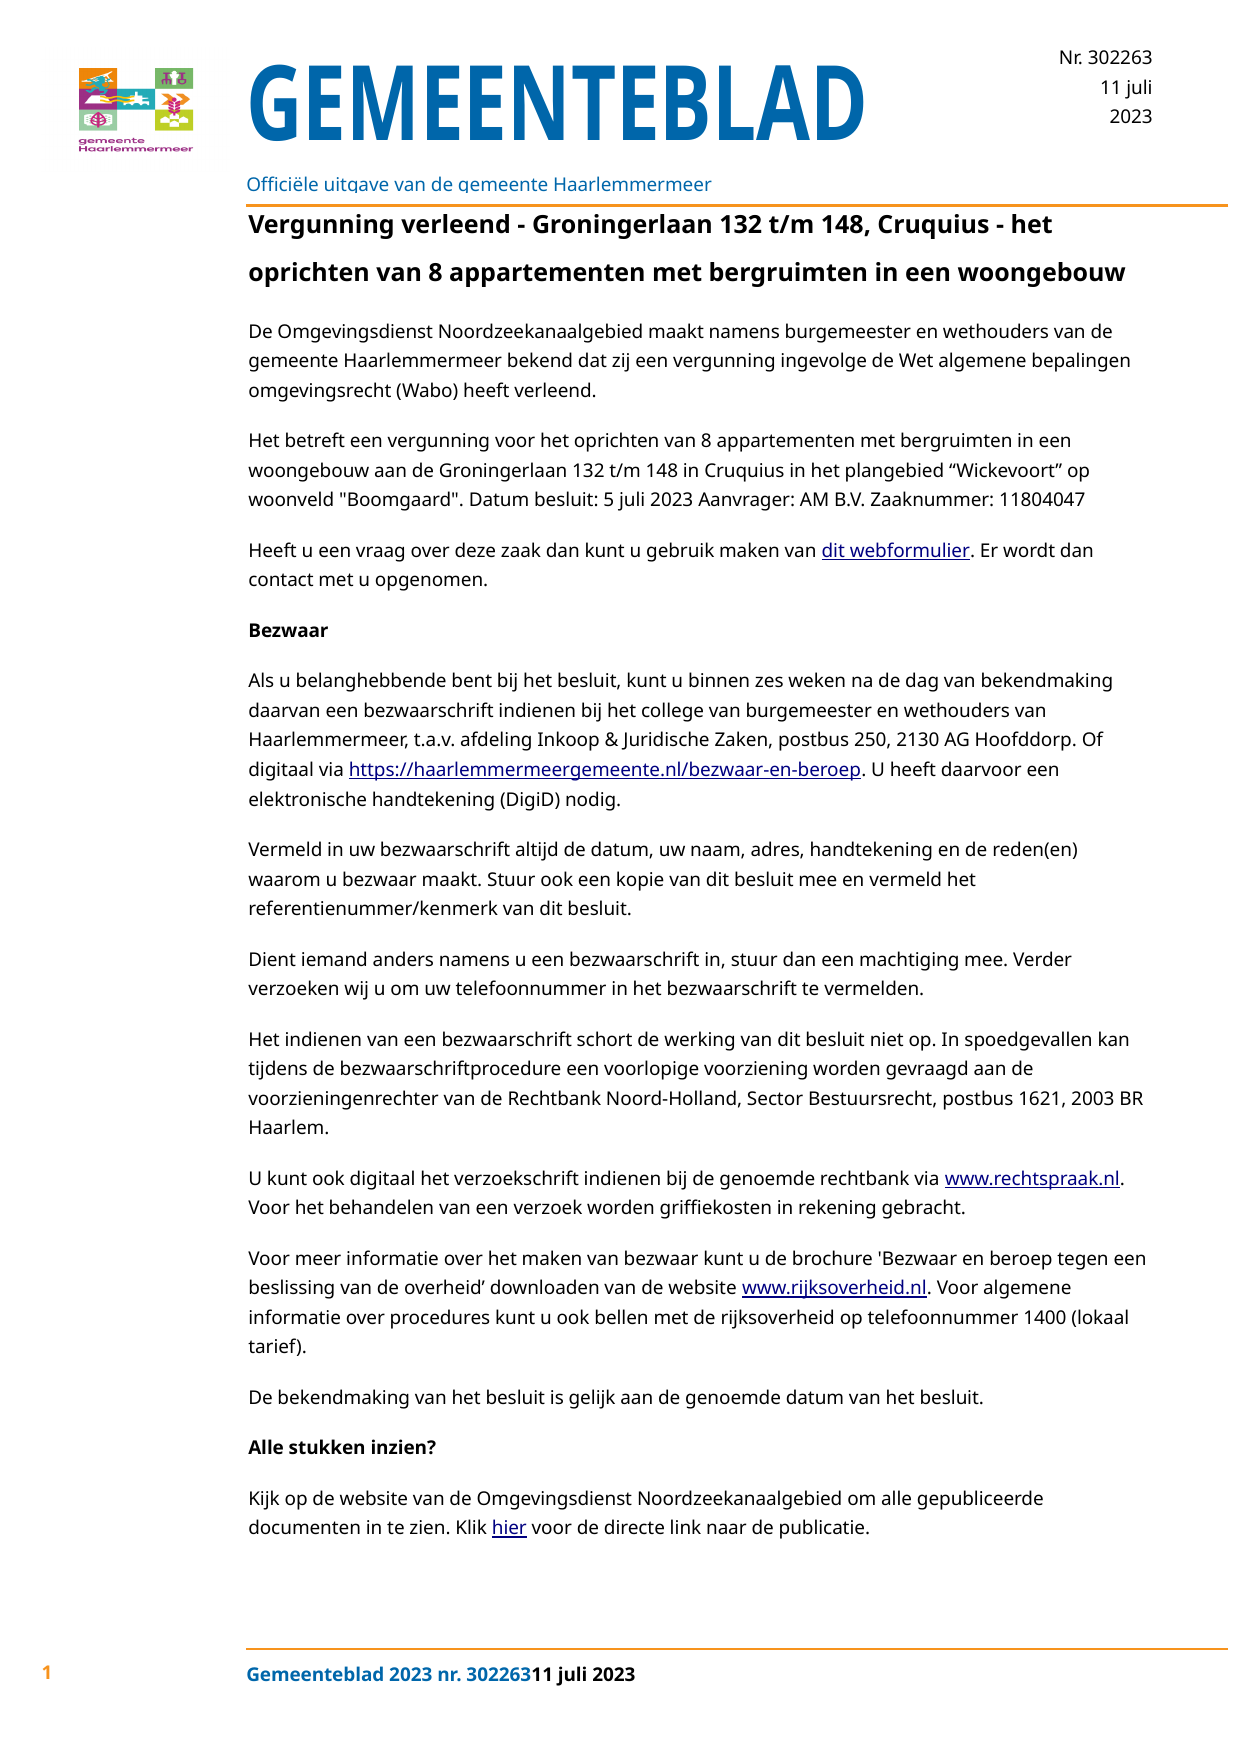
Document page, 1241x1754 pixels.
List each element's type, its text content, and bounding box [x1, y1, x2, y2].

text Kijk op de website van de Omgevingsdienst Noordzeekanaalgebied om alle gepubliceerde documenten in te zien. Klik hier voor de directe link naar de publicatie. [248, 1485, 1152, 1540]
text Voor meer informatie over het maken van bezwaar kunt u de brochure 'Bezwaar en beroep tegen een beslissing van de overheid’ downloaden van de website www.rijksoverheid.nl. Voor algemene informatie over procedures kunt u ook bellen met de rijksoverheid op telefoonnummer 1400 (lokaal tarief). [248, 1245, 1152, 1359]
text De bekendmaking van het besluit is gelijk aan de genoemde datum van het besluit. [248, 1384, 1152, 1410]
text Bezwaar [248, 617, 1152, 643]
text Vermeld in uw bezwaarschrift altijd de datum, uw naam, adres, handtekening en de reden(en) waarom u bezwaar maakt. Stuur ook een kopie van dit besluit mee en vermeld het referentienummer/kenmerk van dit besluit. [248, 836, 1152, 921]
text Alle stukken inzien? [248, 1434, 1152, 1460]
picture [41, 47, 231, 172]
text Het betreft een vergunning voor het oprichten van 8 appartementen met bergruimten in een woongebouw aan de Groningerlaan 132 t/m 148 in Cruquius in het plangebied “Wickevoort” op woonveld "Boomgaard". Datum besluit: 5 juli 2023 Aanvrager: AM B.V. Zaaknummer: 11804047 [248, 427, 1152, 512]
text Dient iemand anders namens u een bezwaarschrift in, stuur dan een machtiging mee. Verder verzoeken wij u om uw telefoonnummer in het bezwaarschrift te vermelden. [248, 946, 1152, 1001]
text Vergunning verleend - Groningerlaan 132 t/m 148, Cruquius - het oprichten van 8 appartementen met bergruimten in een woongebouw [248, 207, 1152, 288]
text Als u belanghebbende bent bij het besluit, kunt u binnen zes weken na de dag van bekendmaking daarvan een bezwaarschrift indienen bij het college van burgemeester en wethouders van Haarlemmermeer, t.a.v. afdeling Inkoop & Juridische Zaken, postbus 250, 2130 AG Hoofddorp. Of digitaal via https://haarlemmermeergemeente.nl/bezwaar-en-beroep. U heeft daarvoor een elektronische handtekening (DigiD) nodig. [248, 667, 1152, 812]
text Het indienen van een bezwaarschrift schort de werking van dit besluit niet op. In spoedgevallen kan tijdens de bezwaarschriftprocedure een voorlopige voorziening worden gevraagd aan de voorzieningenrechter van de Rechtbank Noord-Holland, Sector Bestuursrecht, postbus 1621, 2003 BR Haarlem. [248, 1026, 1152, 1140]
text U kunt ook digitaal het verzoekschrift indienen bij de genoemde rechtbank via www.rechtspraak.nl. Voor het behandelen van een verzoek worden griffiekosten in rekening gebracht. [248, 1165, 1152, 1220]
text Heeft u een vraag over deze zaak dan kunt u gebruik maken van dit webformulier. Er wordt dan contact met u opgenomen. [248, 537, 1152, 592]
text De Omgevingsdienst Noordzeekanaalgebied maakt namens burgemeester en wethouders van de gemeente Haarlemmermeer bekend dat zij een vergunning ingevolge de Wet algemene bepalingen omgevingsrecht (Wabo) heeft verleend. [248, 318, 1152, 403]
